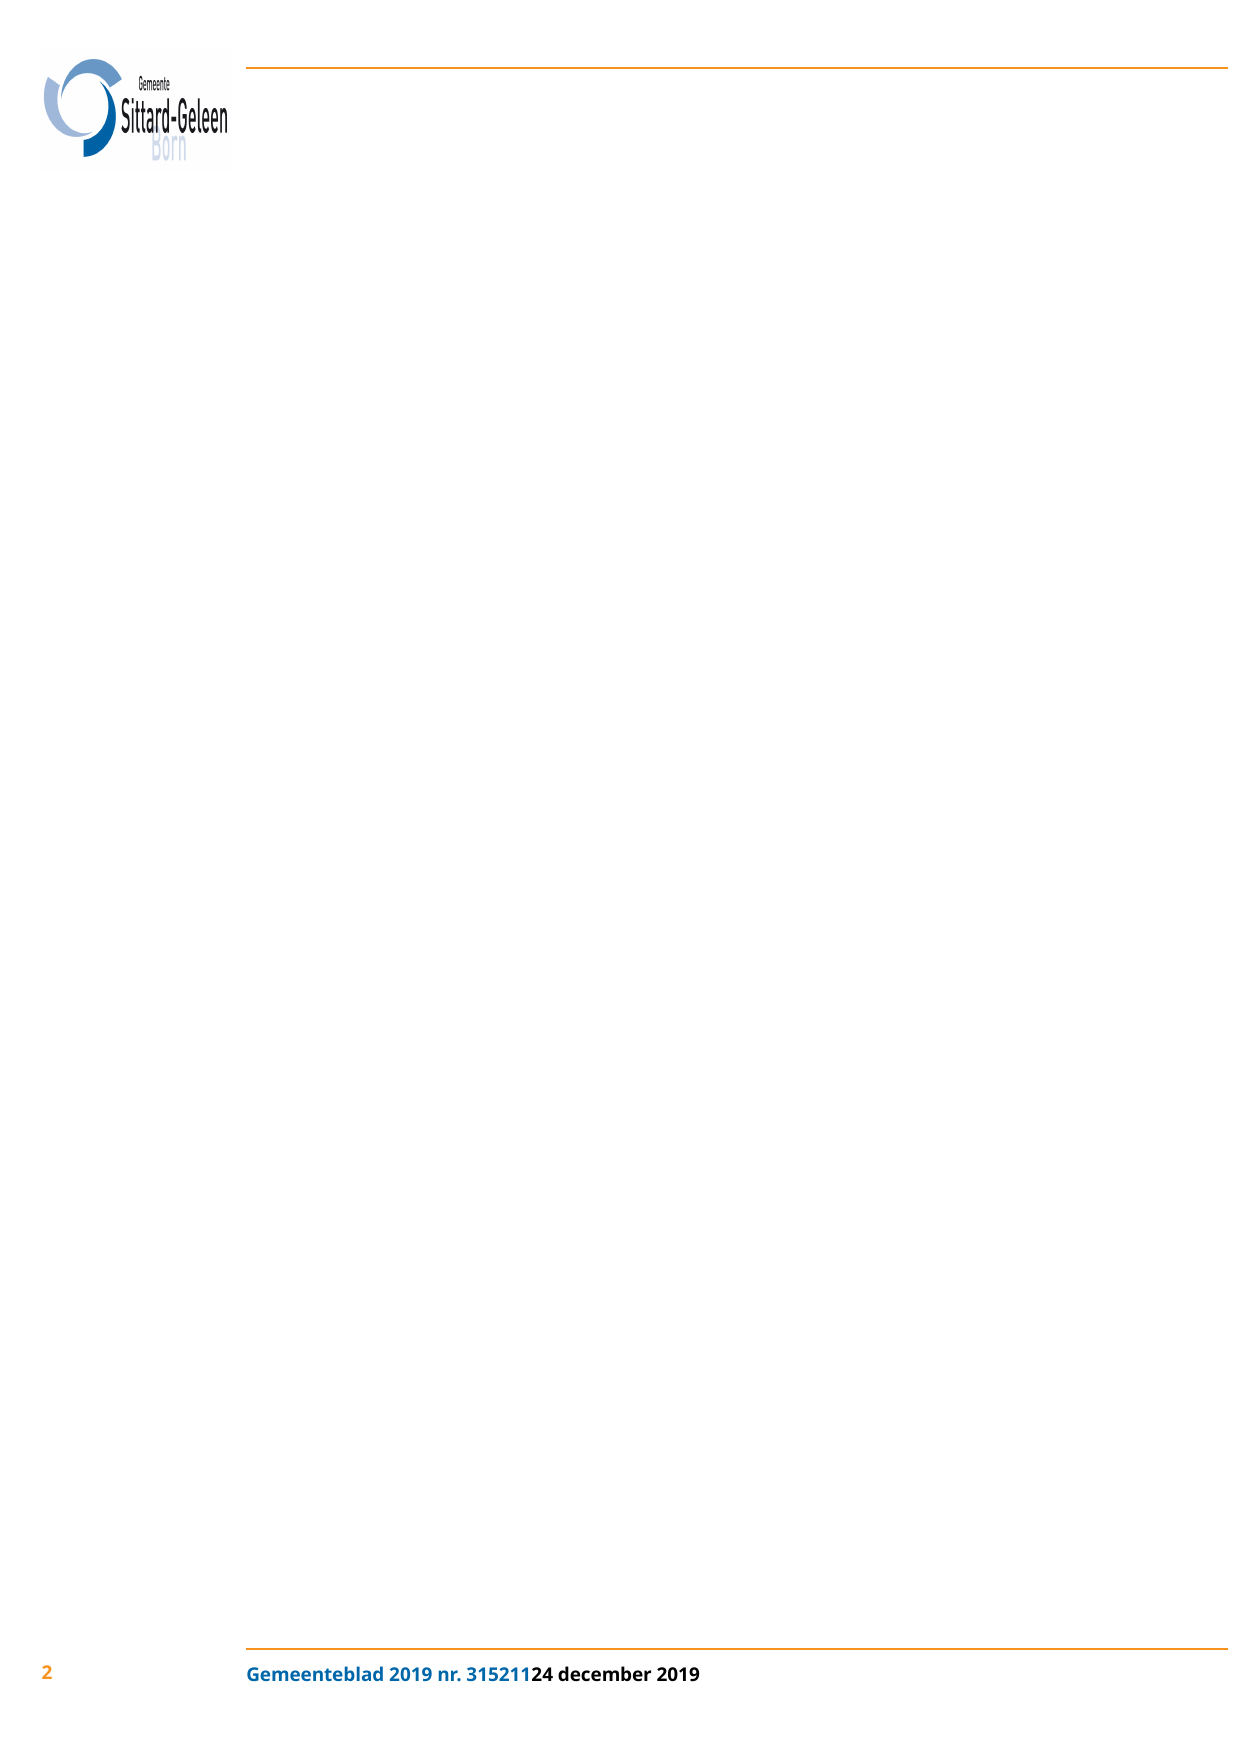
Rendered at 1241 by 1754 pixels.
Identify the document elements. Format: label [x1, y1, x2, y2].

picture [41, 47, 231, 172]
